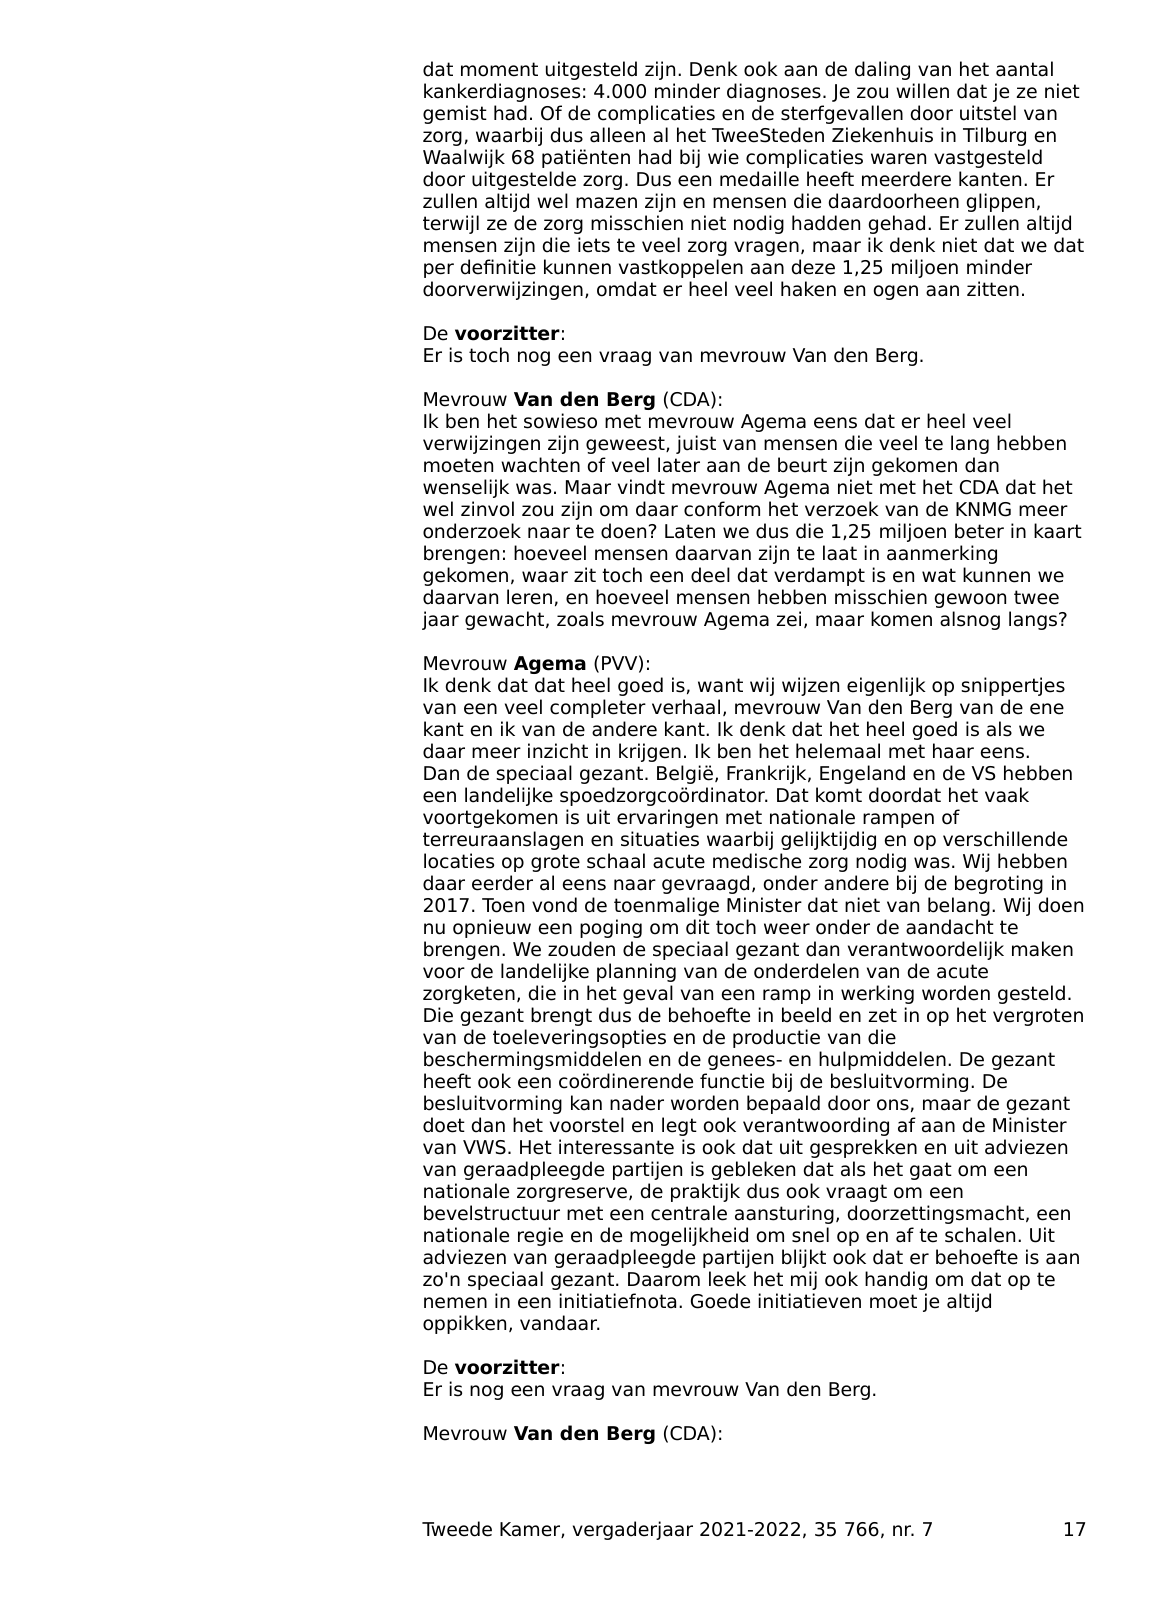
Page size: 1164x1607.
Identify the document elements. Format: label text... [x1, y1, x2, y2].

text Dan de speciaal gezant. België, Frankrijk, Engeland en de VS hebben een landelijke spoedzorgcoördinator. Dat komt doordat het vaak voortgekomen is uit ervaringen met nationale rampen of terreuraanslagen en situaties waarbij gelijktijdig en op verschillende locaties op grote schaal acute medische zorg nodig was. Wij hebben daar eerder al eens naar gevraagd, onder andere bij de begroting in 2017. Toen vond de toenmalige Minister dat niet van belang. Wij doen nu opnieuw een poging om dit toch weer onder de aandacht te brengen. We zouden de speciaal gezant dan verantwoordelijk maken voor de landelijke planning van de onderdelen van de acute zorgketen, die in het geval van een ramp in werking worden gesteld. Die gezant brengt dus de behoefte in beeld en zet in op het vergroten van de toeleveringsopties en de productie van die beschermingsmiddelen en de genees- en hulpmiddelen. De gezant heeft ook een coördinerende functie bij de besluitvorming. De besluitvorming kan nader worden bepaald door ons, maar de gezant doet dan het voorstel en legt ook verantwoording af aan de Minister van VWS. Het interessante is ook dat uit gesprekken en uit adviezen van geraadpleegde partijen is gebleken dat als het gaat om een nationale zorgreserve, de praktijk dus ook vraagt om een bevelstructuur met een centrale aansturing, doorzettingsmacht, een nationale regie en de mogelijkheid om snel op en af te schalen. Uit adviezen van geraadpleegde partijen blijkt ook dat er behoefte is aan zo'n speciaal gezant. Daarom leek het mij ook handig om dat op te nemen in een initiatiefnota. Goede initiatieven moet je altijd oppikken, vandaar. [422, 763, 1087, 1334]
text De voorzitter: [422, 323, 1087, 345]
text Mevrouw Van den Berg (CDA): [422, 1423, 1087, 1445]
text Ik ben het sowieso met mevrouw Agema eens dat er heel veel verwijzingen zijn geweest, juist van mensen die veel te lang hebben moeten wachten of veel later aan de beurt zijn gekomen dan wenselijk was. Maar vindt mevrouw Agema niet met het CDA dat het wel zinvol zou zijn om daar conform het verzoek van de KNMG meer onderzoek naar te doen? Laten we dus die 1,25 miljoen beter in kaart brengen: hoeveel mensen daarvan zijn te laat in aanmerking gekomen, waar zit toch een deel dat verdampt is en wat kunnen we daarvan leren, en hoeveel mensen hebben misschien gewoon twee jaar gewacht, zoals mevrouw Agema zei, maar komen alsnog langs? [422, 411, 1087, 631]
text Mevrouw Van den Berg (CDA): [422, 389, 1087, 411]
text Mevrouw Agema (PVV): [422, 653, 1087, 675]
text Er is toch nog een vraag van mevrouw Van den Berg. [422, 345, 1087, 367]
text dat moment uitgesteld zijn. Denk ook aan de daling van het aantal kankerdiagnoses: 4.000 minder diagnoses. Je zou willen dat je ze niet gemist had. Of de complicaties en de sterfgevallen door uitstel van zorg, waarbij dus alleen al het TweeSteden Ziekenhuis in Tilburg en Waalwijk 68 patiënten had bij wie complicaties waren vastgesteld door uitgestelde zorg. Dus een medaille heeft meerdere kanten. Er zullen altijd wel mazen zijn en mensen die daardoorheen glippen, terwijl ze de zorg misschien niet nodig hadden gehad. Er zullen altijd mensen zijn die iets te veel zorg vragen, maar ik denk niet dat we dat per definitie kunnen vastkoppelen aan deze 1,25 miljoen minder doorverwijzingen, omdat er heel veel haken en ogen aan zitten. [422, 59, 1087, 301]
text De voorzitter: [422, 1357, 1087, 1379]
text Er is nog een vraag van mevrouw Van den Berg. [422, 1379, 1087, 1401]
text Ik denk dat dat heel goed is, want wij wijzen eigenlijk op snippertjes van een veel completer verhaal, mevrouw Van den Berg van de ene kant en ik van de andere kant. Ik denk dat het heel goed is als we daar meer inzicht in krijgen. Ik ben het helemaal met haar eens. [422, 675, 1087, 763]
